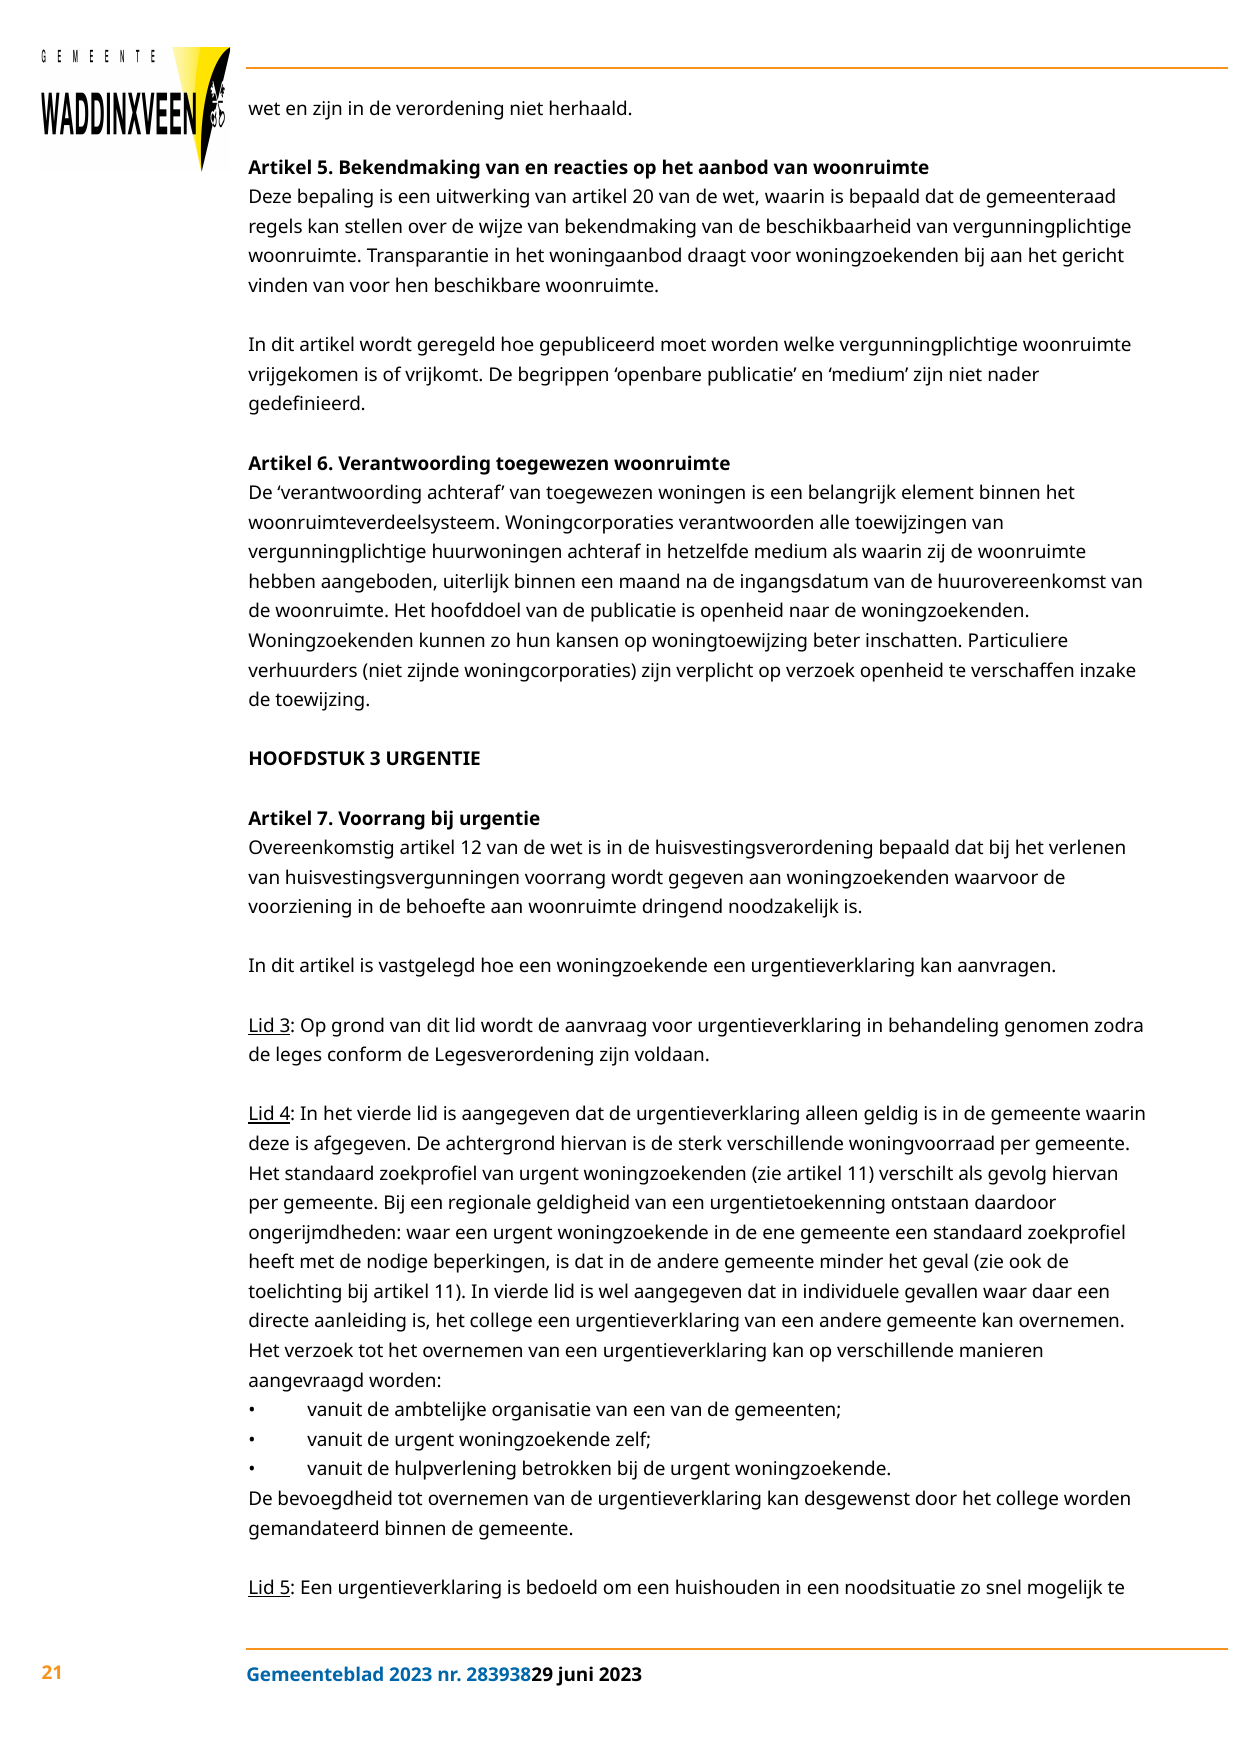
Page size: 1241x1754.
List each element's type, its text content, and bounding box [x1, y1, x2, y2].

text Overeenkomstig artikel 12 van de wet is in de huisvestingsverordening bepaald dat bij het verlenen van huisvestingsvergunningen voorrang wordt gegeven aan woningzoekenden waarvoor de voorziening in de behoefte aan woonruimte dringend noodzakelijk is. [248, 834, 1152, 919]
text Lid 5: Een urgentieverklaring is bedoeld om een huishouden in een noodsituatie zo snel mogelijk te [248, 1574, 1152, 1600]
picture [41, 47, 231, 172]
list vanuit de hulpverlening betrokken bij de urgent woningzoekende. [248, 1456, 1152, 1481]
text Lid 4: In het vierde lid is aangegeven dat de urgentieverklaring alleen geldig is in de gemeente waarin deze is afgegeven. De achtergrond hiervan is de sterk verschillende woningvoorraad per gemeente. Het standaard zoekprofiel van urgent woningzoekenden (zie artikel 11) verschilt als gevolg hiervan per gemeente. Bij een regionale geldigheid van een urgentietoekenning ontstaan daardoor ongerijmdheden: waar een urgent woningzoekende in de ene gemeente een standaard zoekprofiel heeft met de nodige beperkingen, is dat in de andere gemeente minder het geval (zie ook de toelichting bij artikel 11). In vierde lid is wel aangegeven dat in individuele gevallen waar daar een directe aanleiding is, het college een urgentieverklaring van een andere gemeente kan overnemen. Het verzoek tot het overnemen van een urgentieverklaring kan op verschillende manieren aangevraagd worden: [248, 1101, 1152, 1393]
list vanuit de urgent woningzoekende zelf; [248, 1426, 1152, 1452]
text Artikel 7. Voorrang bij urgentie [248, 805, 1152, 831]
text wet en zijn in de verordening niet herhaald. [248, 95, 1152, 121]
text Lid 3: Op grond van dit lid wordt de aanvraag voor urgentieverklaring in behandeling genomen zodra de leges conform de Legesverordening zijn voldaan. [248, 1012, 1152, 1067]
text Artikel 6. Verantwoording toegewezen woonruimte [248, 450, 1152, 476]
text In dit artikel wordt geregeld hoe gepubliceerd moet worden welke vergunningplichtige woonruimte vrijgekomen is of vrijkomt. De begrippen ‘openbare publicatie’ en ‘medium’ zijn niet nader gedefinieerd. [248, 331, 1152, 416]
text Deze bepaling is een uitwerking van artikel 20 van de wet, waarin is bepaald dat de gemeenteraad regels kan stellen over de wijze van bekendmaking van de beschikbaarheid van vergunningplichtige woonruimte. Transparantie in het woningaanbod draagt voor woningzoekenden bij aan het gericht vinden van voor hen beschikbare woonruimte. [248, 183, 1152, 298]
text De bevoegdheid tot overnemen van de urgentieverklaring kan desgewenst door het college worden gemandateerd binnen de gemeente. [248, 1485, 1152, 1541]
list vanuit de ambtelijke organisatie van een van de gemeenten; [248, 1396, 1152, 1422]
text De ‘verantwoording achteraf’ van toegewezen woningen is een belangrijk element binnen het woonruimteverdeelsysteem. Woningcorporaties verantwoorden alle toewijzingen van vergunningplichtige huurwoningen achteraf in hetzelfde medium als waarin zij de woonruimte hebben aangeboden, uiterlijk binnen een maand na de ingangsdatum van de huurovereenkomst van de woonruimte. Het hoofddoel van de publicatie is openheid naar de woningzoekenden. Woningzoekenden kunnen zo hun kansen op woningtoewijzing beter inschatten. Particuliere verhuurders (niet zijnde woningcorporaties) zijn verplicht op verzoek openheid te verschaffen inzake de toewijzing. [248, 479, 1152, 712]
text In dit artikel is vastgelegd hoe een woningzoekende een urgentieverklaring kan aanvragen. [248, 953, 1152, 978]
text Artikel 5. Bekendmaking van en reacties op het aanbod van woonruimte [248, 154, 1152, 180]
text HOOFDSTUK 3 URGENTIE [248, 746, 1152, 771]
